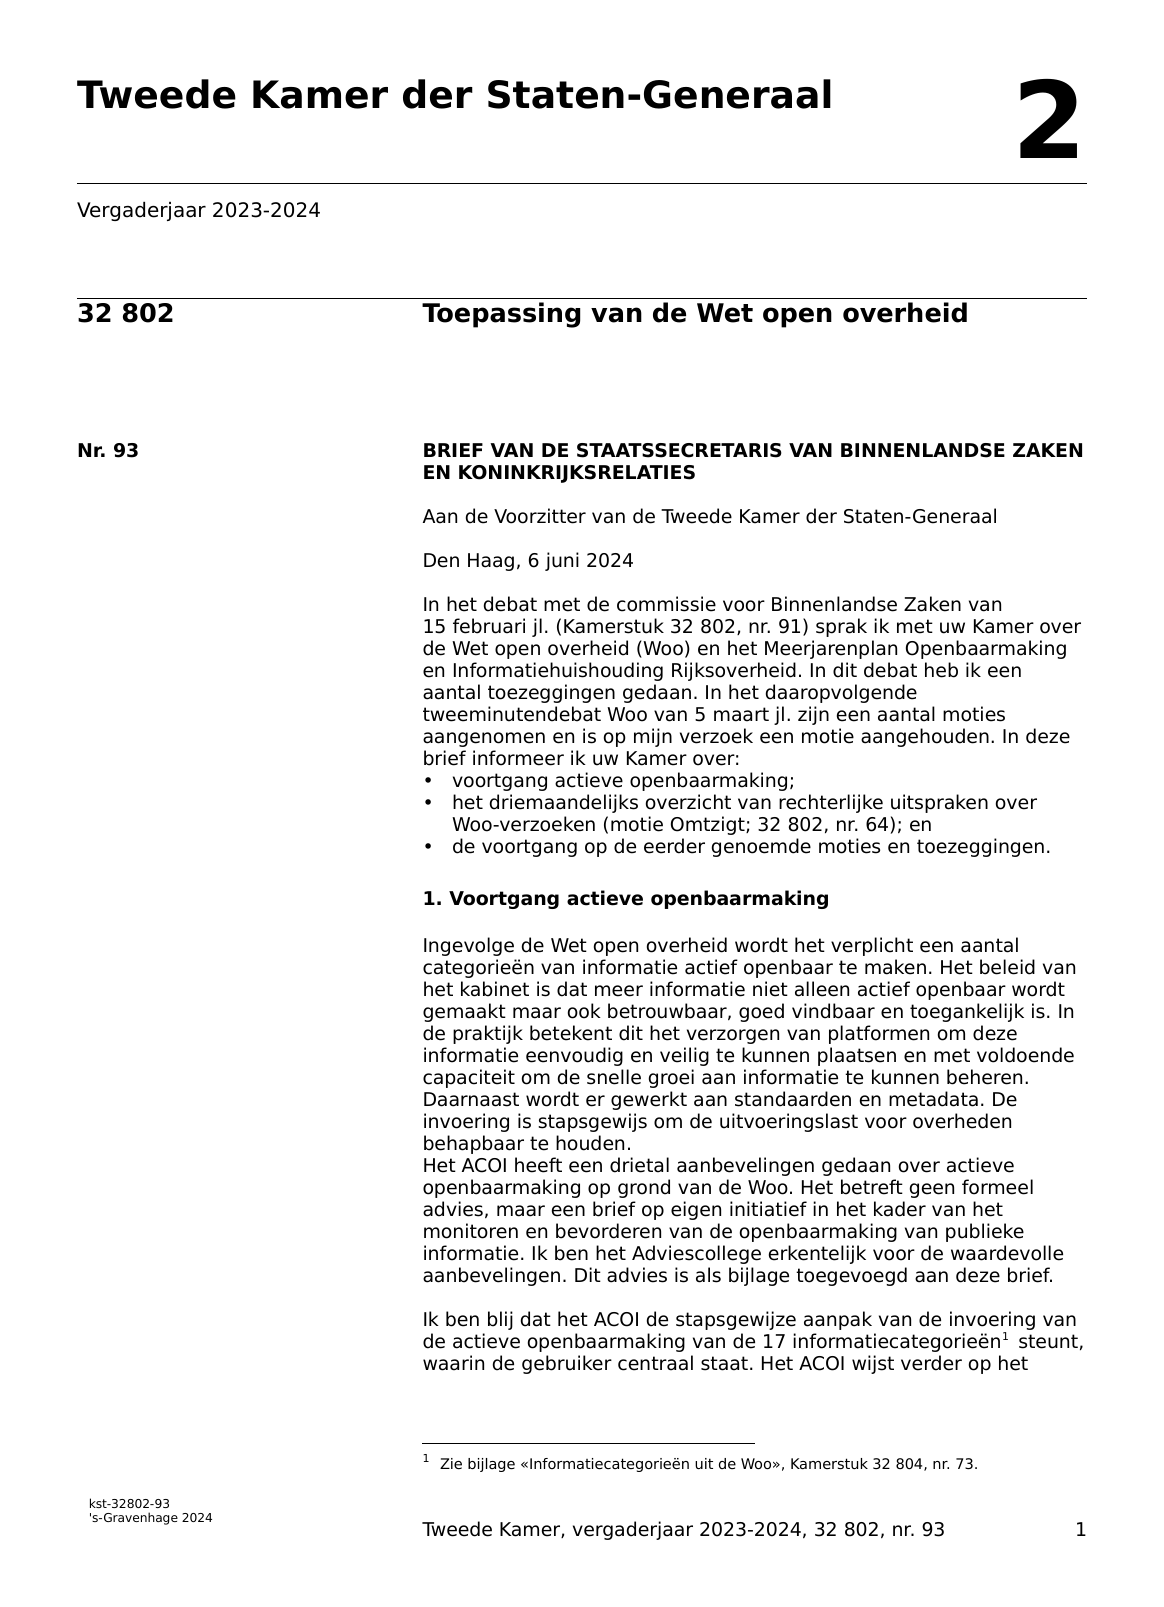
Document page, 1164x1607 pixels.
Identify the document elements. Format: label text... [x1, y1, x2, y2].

text Den Haag, 6 juni 2024 [422, 550, 1087, 572]
text In het debat met de commissie voor Binnenlandse Zaken van 15 februari jl. (Kamerstuk 32 802, nr. 91) sprak ik met uw Kamer over de Wet open overheid (Woo) en het Meerjarenplan Openbaarmaking en Informatiehuishouding Rijksoverheid. In dit debat heb ik een aantal toezeggingen gedaan. In het daaropvolgende tweeminutendebat Woo van 5 maart jl. zijn een aantal moties aangenomen en is op mijn verzoek een motie aangehouden. In deze brief informeer ik uw Kamer over: [422, 594, 1087, 770]
text • het driemaandelijks overzicht van rechterlijke uitspraken over Woo-verzoeken (motie Omtzigt; 32 802, nr. 64); en [422, 792, 1087, 836]
table_cell Vergaderjaar 2023-2024 [77, 184, 1087, 298]
text Aan de Voorzitter van de Tweede Kamer der Staten-Generaal [422, 506, 1087, 528]
subtitle 1. Voortgang actieve openbaarmaking [422, 888, 1087, 910]
table_header Tweede Kamer der Staten-Generaal [77, 59, 886, 183]
text 's-Gravenhage 2024 [88, 1511, 323, 1525]
text Het ACOI heeft een drietal aanbevelingen gedaan over actieve openbaarmaking op grond van de Woo. Het betreft geen formeel advies, maar een brief op eigen initiatief in het kader van het monitoren en bevorderen van de openbaarmaking van publieke informatie. Ik ben het Adviescollege erkentelijk voor de waardevolle aanbevelingen. Dit advies is als bijlage toegevoegd aan deze brief. [422, 1155, 1087, 1287]
subtitle Nr. 93 BRIEF VAN DE STAATSSECRETARIS VAN BINNENLANDSE ZAKEN EN KONINKRIJKSRELATIES [77, 440, 1087, 484]
subtitle 32 802 Toepassing van de Wet open overheid [77, 299, 1087, 329]
text • voortgang actieve openbaarmaking; [422, 770, 1087, 792]
text • de voortgang op de eerder genoemde moties en toezeggingen. [422, 836, 1087, 858]
text Ik ben blij dat het ACOI de stapsgewijze aanpak van de invoering van de actieve openbaarmaking van de 17 informatiecategorieën steunt, waarin de gebruiker centraal staat. Het ACOI wijst verder op het [422, 1309, 1087, 1375]
text Ingevolge de Wet open overheid wordt het verplicht een aantal categorieën van informatie actief openbaar te maken. Het beleid van het kabinet is dat meer informatie niet alleen actief openbaar wordt gemaakt maar ook betrouwbaar, goed vindbaar en toegankelijk is. In de praktijk betekent dit het verzorgen van platformen om deze informatie eenvoudig en veilig te kunnen plaatsen en met voldoende capaciteit om de snelle groei aan informatie te kunnen beheren. Daarnaast wordt er gewerkt aan standaarden en metadata. De invoering is stapsgewijs om de uitvoeringslast voor overheden behapbaar te houden. [422, 935, 1087, 1155]
text kst-32802-93 [88, 1497, 323, 1511]
table_header 2 [886, 59, 1087, 183]
text Zie bijlage «Informatiecategorieën uit de Woo», Kamerstuk 32 804, nr. 73. [422, 1452, 1087, 1474]
